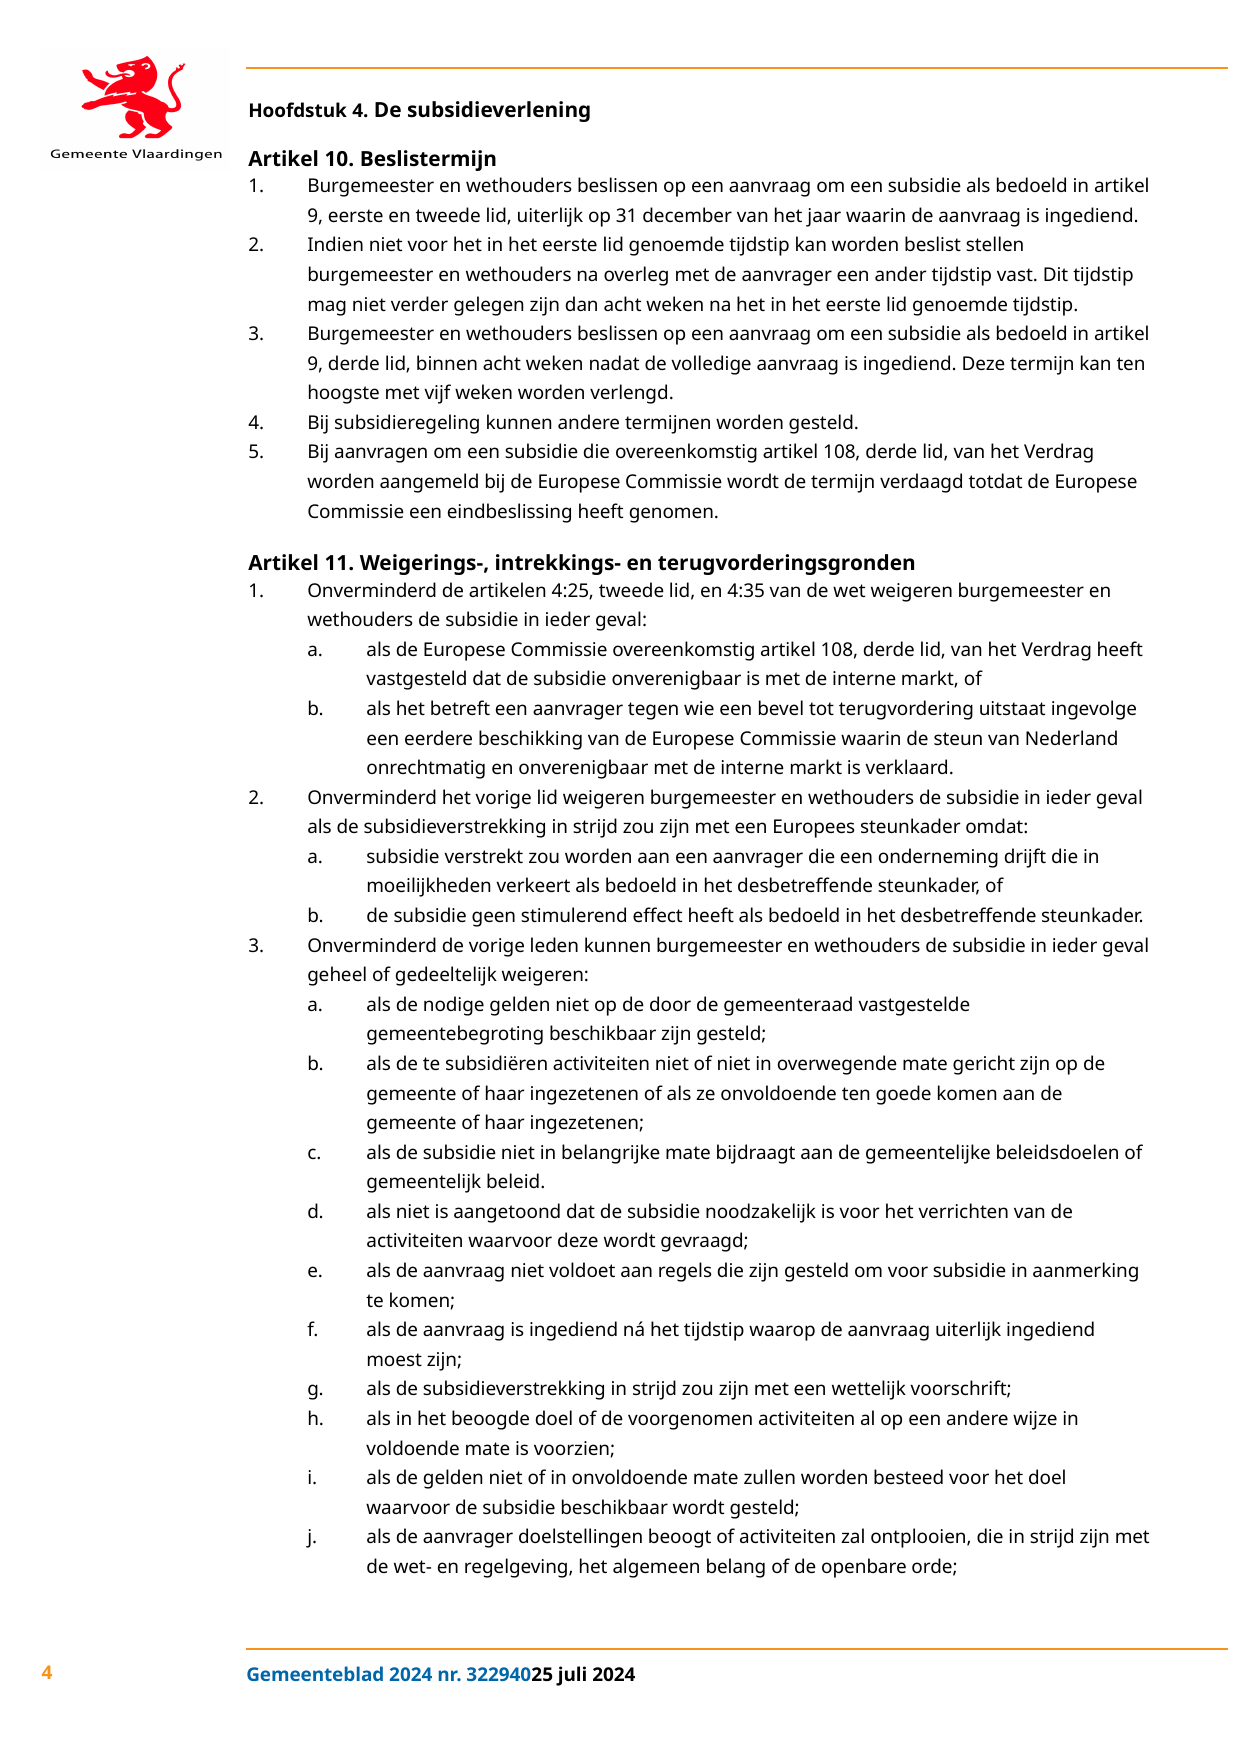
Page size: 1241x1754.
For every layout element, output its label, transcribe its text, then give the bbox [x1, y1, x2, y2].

list als de te subsidiëren activiteiten niet of niet in overwegende mate gericht zijn op de gemeente of haar ingezetenen of als ze onvoldoende ten goede komen aan de gemeente of haar ingezetenen; [307, 1050, 1152, 1135]
list als in het beoogde doel of de voorgenomen activiteiten al op een andere wijze in voldoende mate is voorzien; [307, 1405, 1152, 1460]
list Bij subsidieregeling kunnen andere termijnen worden gesteld. [248, 409, 1152, 435]
list als de gelden niet of in onvoldoende mate zullen worden besteed voor het doel waarvoor de subsidie beschikbaar wordt gesteld; [307, 1464, 1152, 1519]
list Burgemeester en wethouders beslissen op een aanvraag om een subsidie als bedoeld in artikel 9, eerste en tweede lid, uiterlijk op 31 december van het jaar waarin de aanvraag is ingediend. [248, 172, 1152, 228]
list als de aanvraag niet voldoet aan regels die zijn gesteld om voor subsidie in aanmerking te komen; [307, 1257, 1152, 1312]
text Artikel 10. Beslistermijn [248, 144, 1152, 172]
list Onverminderd de vorige leden kunnen burgemeester en wethouders de subsidie in ieder geval geheel of gedeeltelijk weigeren: [248, 932, 1152, 987]
list subsidie verstrekt zou worden aan een aanvrager die een onderneming drijft die in moeilijkheden verkeert als bedoeld in het desbetreffende steunkader, of [307, 843, 1152, 898]
list als de nodige gelden niet op de door de gemeenteraad vastgestelde gemeentebegroting beschikbaar zijn gesteld; [307, 991, 1152, 1046]
list als de Europese Commissie overeenkomstig artikel 108, derde lid, van het Verdrag heeft vastgesteld dat de subsidie onverenigbaar is met de interne markt, of [307, 636, 1152, 691]
list Burgemeester en wethouders beslissen op een aanvraag om een subsidie als bedoeld in artikel 9, derde lid, binnen acht weken nadat de volledige aanvraag is ingediend. Deze termijn kan ten hoogste met vijf weken worden verlengd. [248, 320, 1152, 405]
list als niet is aangetoond dat de subsidie noodzakelijk is voor het verrichten van de activiteiten waarvoor deze wordt gevraagd; [307, 1198, 1152, 1253]
list als de aanvrager doelstellingen beoogt of activiteiten zal ontplooien, die in strijd zijn met de wet- en regelgeving, het algemeen belang of de openbare orde; [307, 1523, 1152, 1579]
list Onverminderd het vorige lid weigeren burgemeester en wethouders de subsidie in ieder geval als de subsidieverstrekking in strijd zou zijn met een Europees steunkader omdat: [248, 784, 1152, 839]
list als de aanvraag is ingediend ná het tijdstip waarop de aanvraag uiterlijk ingediend moest zijn; [307, 1316, 1152, 1372]
list Onverminderd de artikelen 4:25, tweede lid, en 4:35 van de wet weigeren burgemeester en wethouders de subsidie in ieder geval: [248, 577, 1152, 632]
picture [41, 47, 231, 172]
text Artikel 11. Weigerings-, intrekkings- en terugvorderingsgronden [248, 548, 1152, 577]
text Hoofdstuk 4. De subsidieverlening [248, 95, 1152, 123]
list Bij aanvragen om een subsidie die overeenkomstig artikel 108, derde lid, van het Verdrag worden aangemeld bij de Europese Commissie wordt de termijn verdaagd totdat de Europese Commissie een eindbeslissing heeft genomen. [248, 439, 1152, 524]
list de subsidie geen stimulerend effect heeft als bedoeld in het desbetreffende steunkader. [307, 902, 1152, 928]
list als de subsidieverstrekking in strijd zou zijn met een wettelijk voorschrift; [307, 1376, 1152, 1401]
list Indien niet voor het in het eerste lid genoemde tijdstip kan worden beslist stellen burgemeester en wethouders na overleg met de aanvrager een ander tijdstip vast. Dit tijdstip mag niet verder gelegen zijn dan acht weken na het in het eerste lid genoemde tijdstip. [248, 232, 1152, 317]
list als het betreft een aanvrager tegen wie een bevel tot terugvordering uitstaat ingevolge een eerdere beschikking van de Europese Commissie waarin de steun van Nederland onrechtmatig en onverenigbaar met de interne markt is verklaard. [307, 695, 1152, 780]
list als de subsidie niet in belangrijke mate bijdraagt aan de gemeentelijke beleidsdoelen of gemeentelijk beleid. [307, 1139, 1152, 1194]
